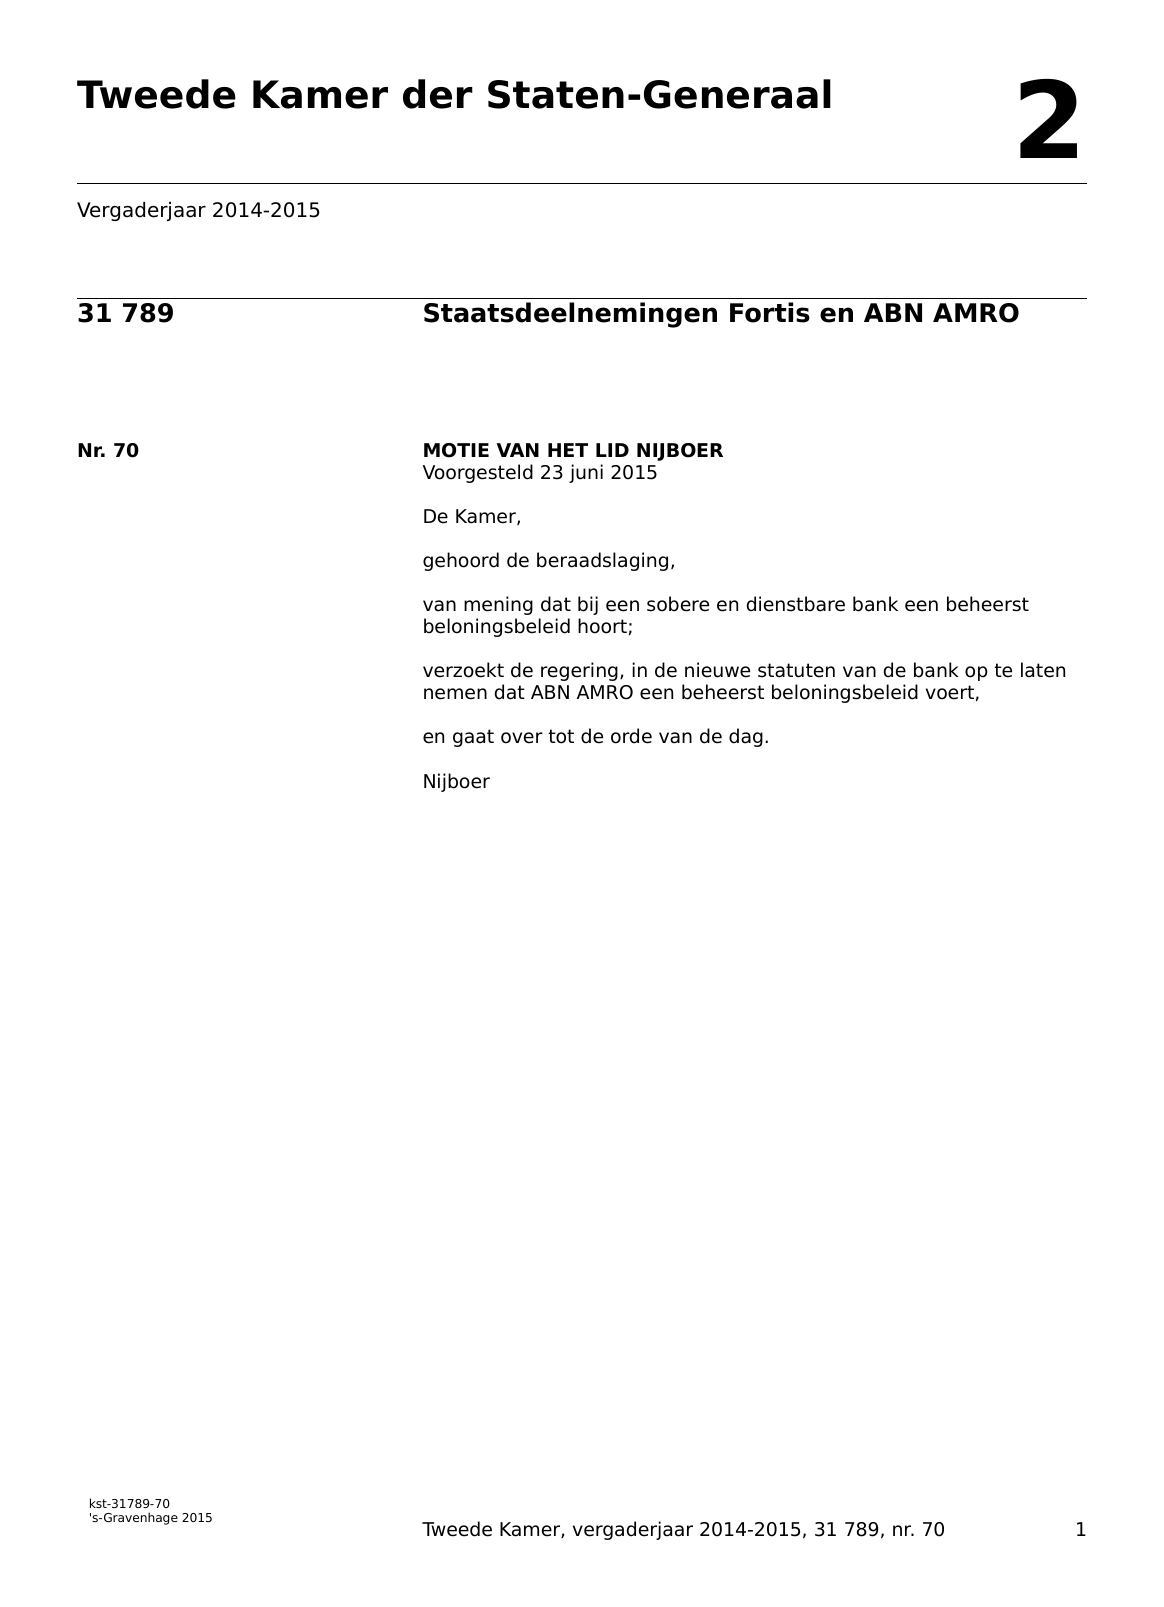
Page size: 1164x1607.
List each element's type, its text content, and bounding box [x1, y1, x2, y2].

subtitle Nr. 70 MOTIE VAN HET LID NIJBOER [77, 440, 1087, 462]
text Nijboer [422, 771, 1087, 793]
table_cell Vergaderjaar 2014-2015 [77, 184, 1087, 298]
text De Kamer, [422, 506, 1087, 528]
table_header Tweede Kamer der Staten-Generaal [77, 59, 886, 183]
text en gaat over tot de orde van de dag. [422, 726, 1087, 748]
text gehoord de beraadslaging, [422, 550, 1087, 572]
text kst-31789-70 [88, 1497, 323, 1511]
text van mening dat bij een sobere en dienstbare bank een beheerst beloningsbeleid hoort; [422, 594, 1087, 638]
subtitle 31 789 Staatsdeelnemingen Fortis en ABN AMRO [77, 299, 1087, 329]
table_header 2 [886, 59, 1087, 183]
text Voorgesteld 23 juni 2015 [422, 462, 1087, 484]
text verzoekt de regering, in de nieuwe statuten van de bank op te laten nemen dat ABN AMRO een beheerst beloningsbeleid voert, [422, 660, 1087, 704]
text 's-Gravenhage 2015 [88, 1511, 323, 1525]
